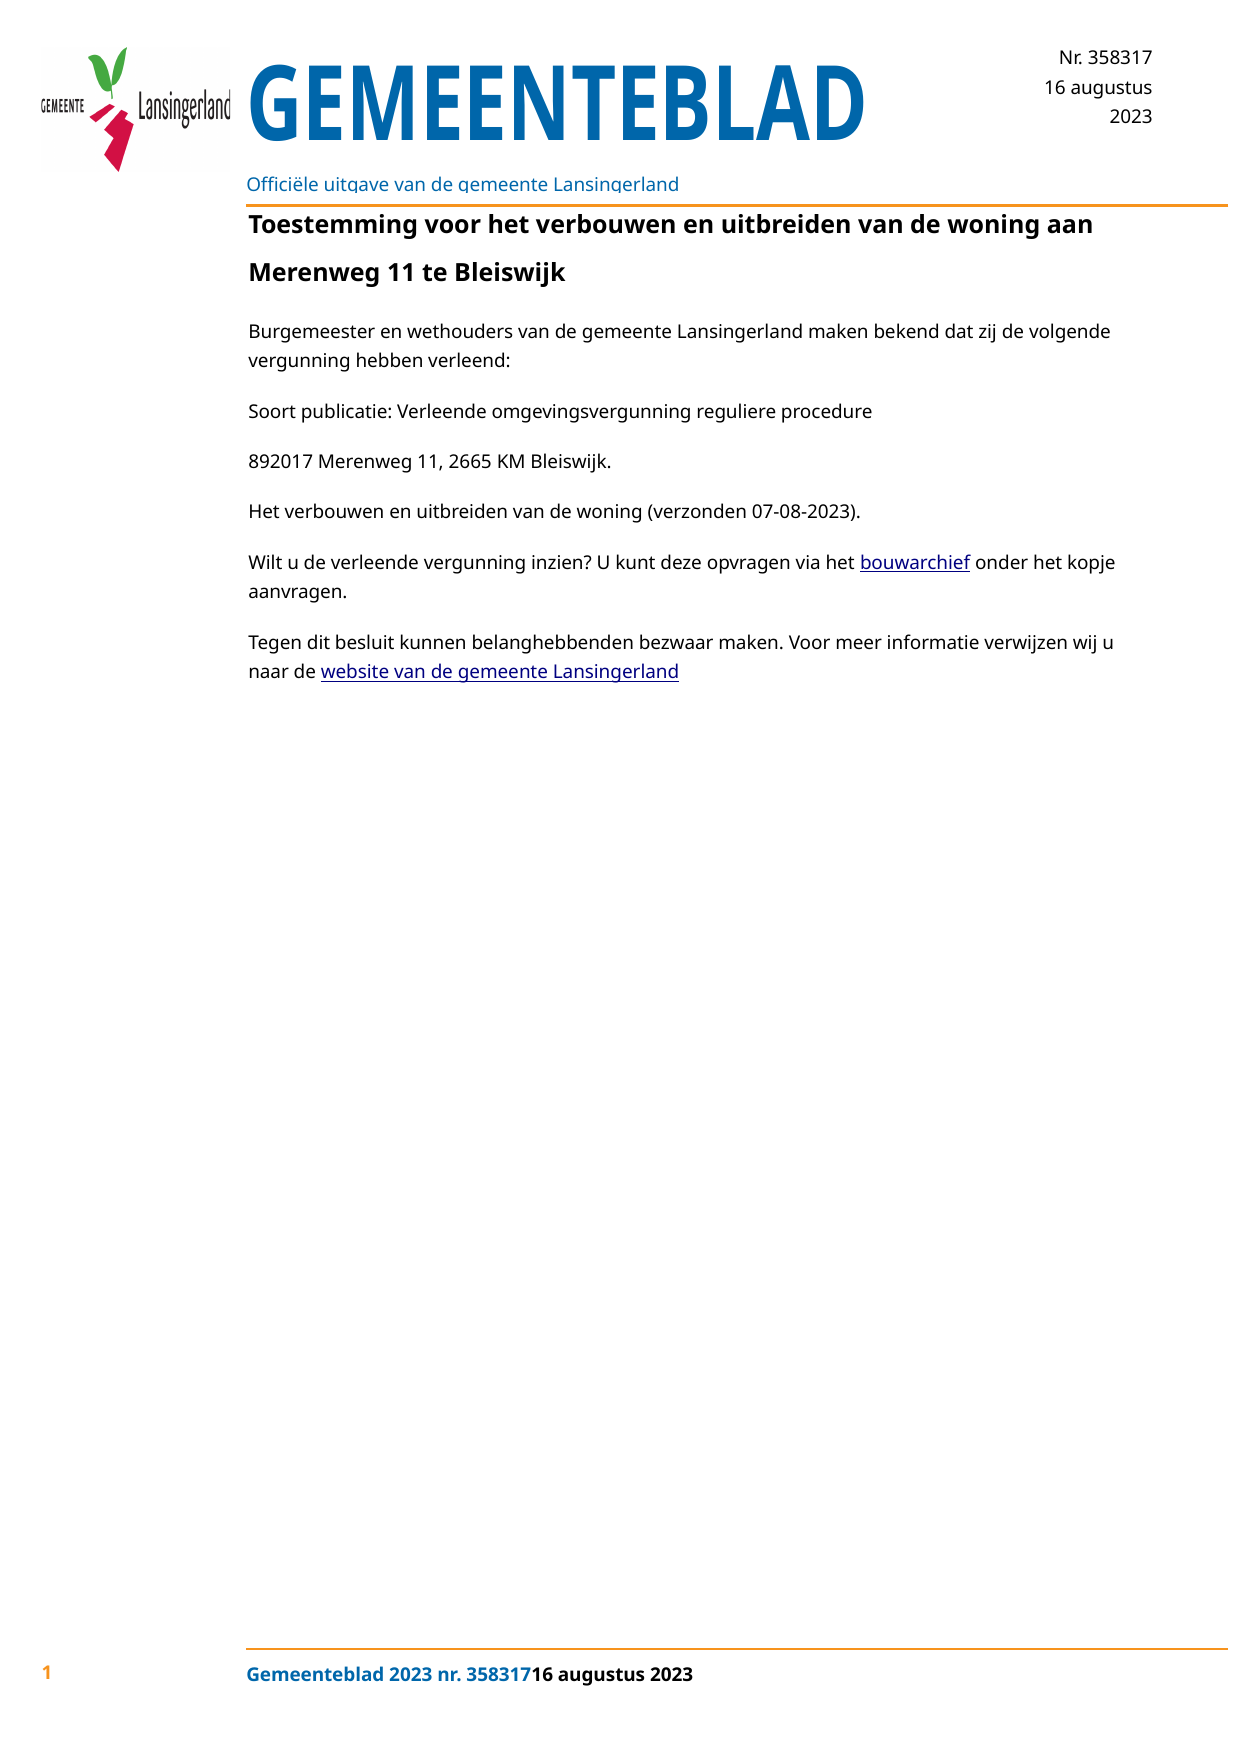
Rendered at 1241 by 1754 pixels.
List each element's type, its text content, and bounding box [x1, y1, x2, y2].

picture [41, 47, 231, 172]
text Het verbouwen en uitbreiden van de woning (verzonden 07-08-2023). [248, 499, 1152, 524]
text Soort publicatie: Verleende omgevingsvergunning reguliere procedure [248, 398, 1152, 424]
text Toestemming voor het verbouwen en uitbreiden van de woning aan Merenweg 11 te Bleiswijk [248, 207, 1152, 288]
text Burgemeester en wethouders van de gemeente Lansingerland maken bekend dat zij de volgende vergunning hebben verleend: [248, 318, 1152, 373]
text Tegen dit besluit kunnen belanghebbenden bezwaar maken. Voor meer informatie verwijzen wij u naar de website van de gemeente Lansingerland [248, 629, 1152, 684]
text Wilt u de verleende vergunning inzien? U kunt deze opvragen via het bouwarchief onder het kopje aanvragen. [248, 549, 1152, 604]
text 892017 Merenweg 11, 2665 KM Bleiswijk. [248, 448, 1152, 474]
